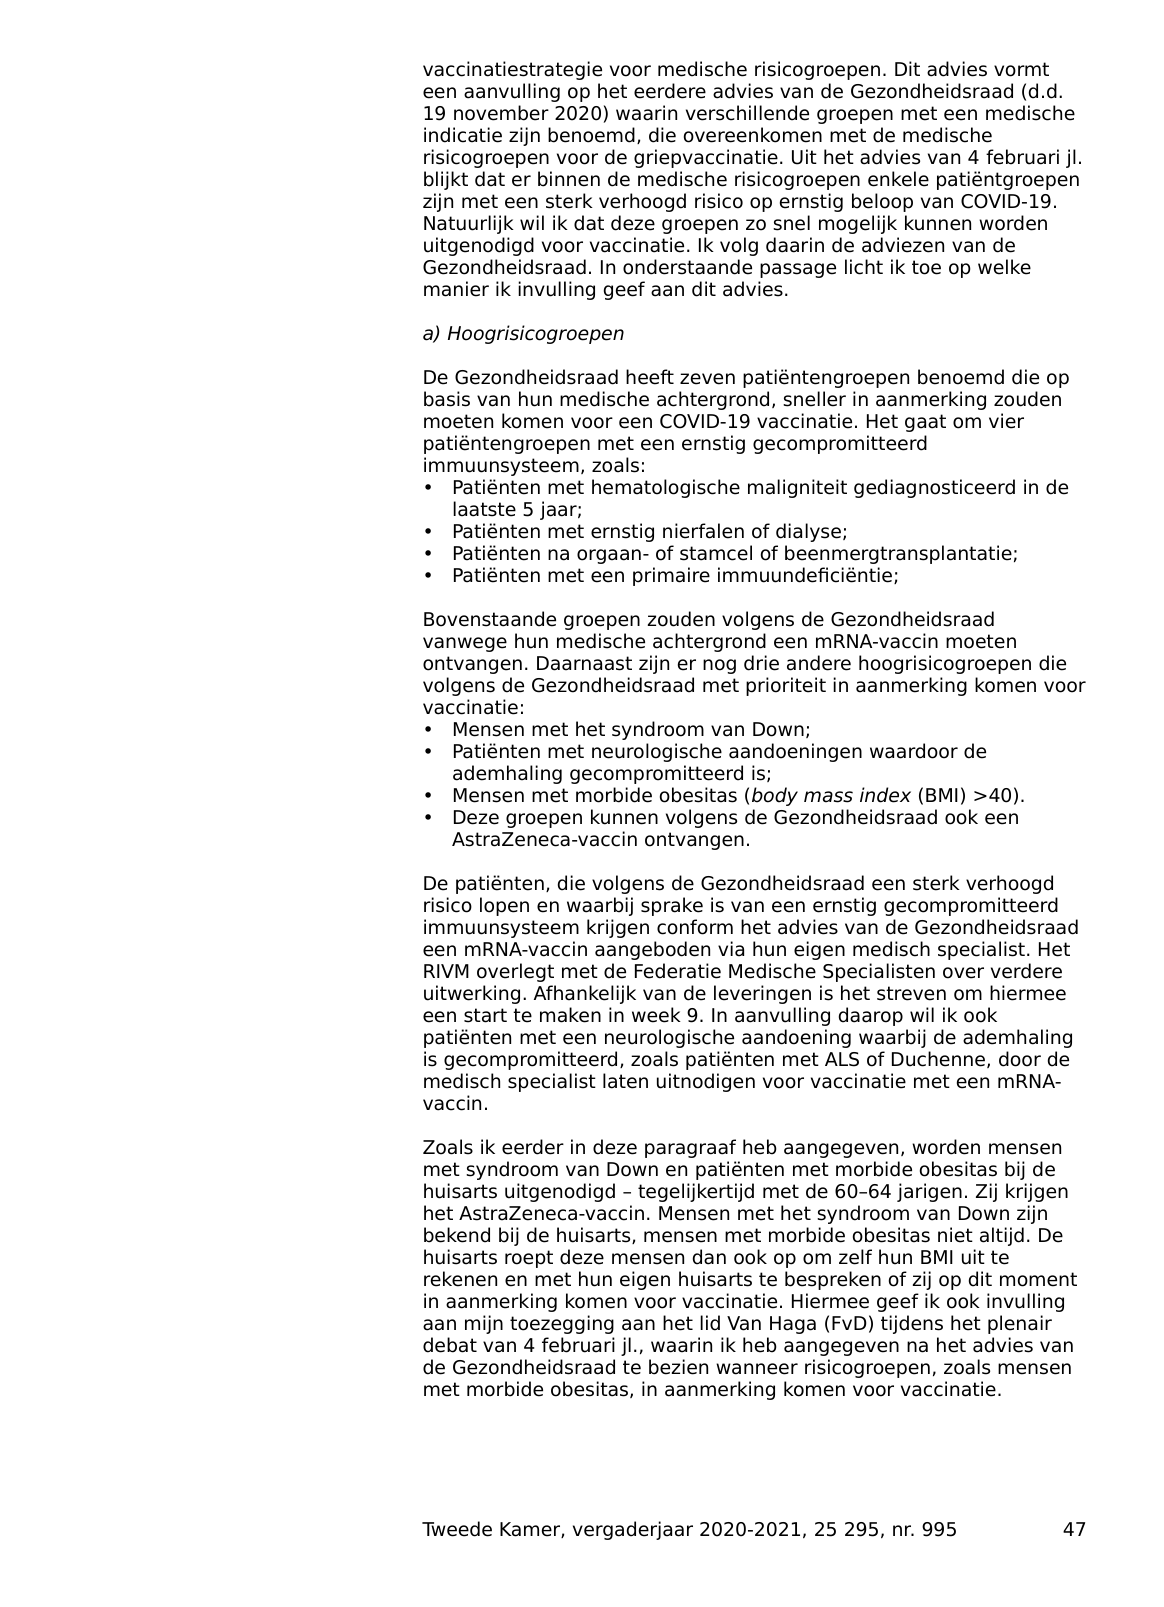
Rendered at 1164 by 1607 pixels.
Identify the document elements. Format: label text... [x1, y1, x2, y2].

text • Mensen met het syndroom van Down; [422, 719, 1087, 741]
text • Deze groepen kunnen volgens de Gezondheidsraad ook een AstraZeneca-vaccin ontvangen. [422, 807, 1087, 851]
text De patiënten, die volgens de Gezondheidsraad een sterk verhoogd risico lopen en waarbij sprake is van een ernstig gecompromitteerd immuunsysteem krijgen conform het advies van de Gezondheidsraad een mRNA-vaccin aangeboden via hun eigen medisch specialist. Het RIVM overlegt met de Federatie Medische Specialisten over verdere uitwerking. Afhankelijk van de leveringen is het streven om hiermee een start te maken in week 9. In aanvulling daarop wil ik ook patiënten met een neurologische aandoening waarbij de ademhaling is gecompromitteerd, zoals patiënten met ALS of Duchenne, door de medisch specialist laten uitnodigen voor vaccinatie met een mRNA-vaccin. [422, 873, 1087, 1115]
text • Patiënten met een primaire immuundeficiëntie; [422, 565, 1087, 587]
text Bovenstaande groepen zouden volgens de Gezondheidsraad vanwege hun medische achtergrond een mRNA-vaccin moeten ontvangen. Daarnaast zijn er nog drie andere hoogrisicogroepen die volgens de Gezondheidsraad met prioriteit in aanmerking komen voor vaccinatie: [422, 609, 1087, 719]
text • Patiënten na orgaan- of stamcel of beenmergtransplantatie; [422, 543, 1087, 565]
subtitle a) Hoogrisicogroepen [422, 323, 1087, 345]
text vaccinatiestrategie voor medische risicogroepen. Dit advies vormt een aanvulling op het eerdere advies van de Gezondheidsraad (d.d. 19 november 2020) waarin verschillende groepen met een medische indicatie zijn benoemd, die overeenkomen met de medische risicogroepen voor de griepvaccinatie. Uit het advies van 4 februari jl. blijkt dat er binnen de medische risicogroepen enkele patiëntgroepen zijn met een sterk verhoogd risico op ernstig beloop van COVID-19. Natuurlijk wil ik dat deze groepen zo snel mogelijk kunnen worden uitgenodigd voor vaccinatie. Ik volg daarin de adviezen van de Gezondheidsraad. In onderstaande passage licht ik toe op welke manier ik invulling geef aan dit advies. [422, 59, 1087, 301]
text De Gezondheidsraad heeft zeven patiëntengroepen benoemd die op basis van hun medische achtergrond, sneller in aanmerking zouden moeten komen voor een COVID-19 vaccinatie. Het gaat om vier patiëntengroepen met een ernstig gecompromitteerd immuunsysteem, zoals: [422, 367, 1087, 477]
text • Patiënten met neurologische aandoeningen waardoor de ademhaling gecompromitteerd is; [422, 741, 1087, 785]
text • Patiënten met hematologische maligniteit gediagnosticeerd in de laatste 5 jaar; [422, 477, 1087, 521]
text • Patiënten met ernstig nierfalen of dialyse; [422, 521, 1087, 543]
text Zoals ik eerder in deze paragraaf heb aangegeven, worden mensen met syndroom van Down en patiënten met morbide obesitas bij de huisarts uitgenodigd – tegelijkertijd met de 60–64 jarigen. Zij krijgen het AstraZeneca-vaccin. Mensen met het syndroom van Down zijn bekend bij de huisarts, mensen met morbide obesitas niet altijd. De huisarts roept deze mensen dan ook op om zelf hun BMI uit te rekenen en met hun eigen huisarts te bespreken of zij op dit moment in aanmerking komen voor vaccinatie. Hiermee geef ik ook invulling aan mijn toezegging aan het lid Van Haga (FvD) tijdens het plenair debat van 4 februari jl., waarin ik heb aangegeven na het advies van de Gezondheidsraad te bezien wanneer risicogroepen, zoals mensen met morbide obesitas, in aanmerking komen voor vaccinatie. [422, 1137, 1087, 1401]
text • Mensen met morbide obesitas (body mass index (BMI) >40). [422, 785, 1087, 807]
